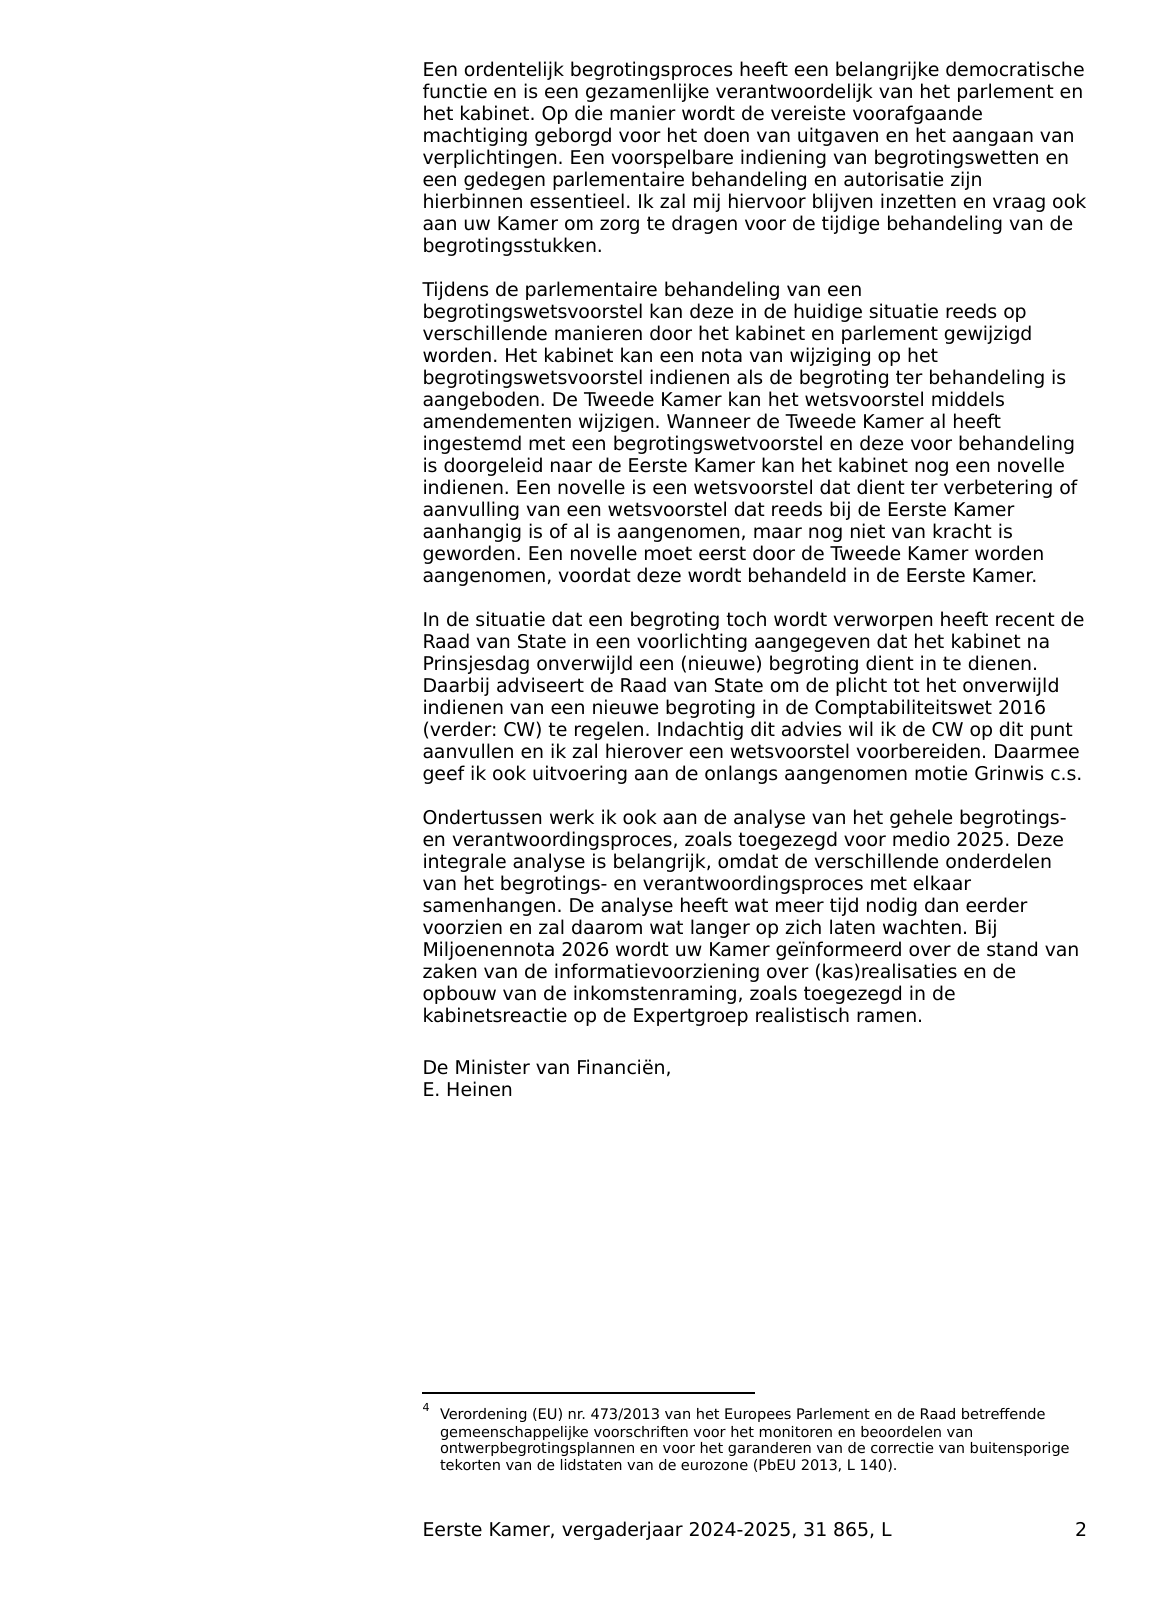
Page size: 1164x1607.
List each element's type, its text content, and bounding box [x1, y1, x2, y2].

text Verordening (EU) nr. 473/2013 van het Europees Parlement en de Raad betreffende gemeenschappelijke voorschriften voor het monitoren en beoordelen van ontwerpbegrotingsplannen en voor het garanderen van de correctie van buitensporige tekorten van de lidstaten van de eurozone (PbEU 2013, L 140). [422, 1402, 1087, 1474]
text De Minister van Financiën, E. Heinen [422, 1057, 1087, 1101]
text Een ordentelijk begrotingsproces heeft een belangrijke democratische functie en is een gezamenlijke verantwoordelijk van het parlement en het kabinet. Op die manier wordt de vereiste voorafgaande machtiging geborgd voor het doen van uitgaven en het aangaan van verplichtingen. Een voorspelbare indiening van begrotingswetten en een gedegen parlementaire behandeling en autorisatie zijn hierbinnen essentieel. Ik zal mij hiervoor blijven inzetten en vraag ook aan uw Kamer om zorg te dragen voor de tijdige behandeling van de begrotingsstukken. [422, 59, 1087, 257]
text Ondertussen werk ik ook aan de analyse van het gehele begrotings- en verantwoordingsproces, zoals toegezegd voor medio 2025. Deze integrale analyse is belangrijk, omdat de verschillende onderdelen van het begrotings- en verantwoordingsproces met elkaar samenhangen. De analyse heeft wat meer tijd nodig dan eerder voorzien en zal daarom wat langer op zich laten wachten. Bij Miljoenennota 2026 wordt uw Kamer geïnformeerd over de stand van zaken van de informatievoorziening over (kas)realisaties en de opbouw van de inkomstenraming, zoals toegezegd in de kabinetsreactie op de Expertgroep realistisch ramen. [422, 807, 1087, 1027]
text In de situatie dat een begroting toch wordt verworpen heeft recent de Raad van State in een voorlichting aangegeven dat het kabinet na Prinsjesdag onverwijld een (nieuwe) begroting dient in te dienen. Daarbij adviseert de Raad van State om de plicht tot het onverwijld indienen van een nieuwe begroting in de Comptabiliteitswet 2016 (verder: CW) te regelen. Indachtig dit advies wil ik de CW op dit punt aanvullen en ik zal hierover een wetsvoorstel voorbereiden. Daarmee geef ik ook uitvoering aan de onlangs aangenomen motie Grinwis c.s. [422, 609, 1087, 785]
text Tijdens de parlementaire behandeling van een begrotingswetsvoorstel kan deze in de huidige situatie reeds op verschillende manieren door het kabinet en parlement gewijzigd worden. Het kabinet kan een nota van wijziging op het begrotingswetsvoorstel indienen als de begroting ter behandeling is aangeboden. De Tweede Kamer kan het wetsvoorstel middels amendementen wijzigen. Wanneer de Tweede Kamer al heeft ingestemd met een begrotingswetvoorstel en deze voor behandeling is doorgeleid naar de Eerste Kamer kan het kabinet nog een novelle indienen. Een novelle is een wetsvoorstel dat dient ter verbetering of aanvulling van een wetsvoorstel dat reeds bij de Eerste Kamer aanhangig is of al is aangenomen, maar nog niet van kracht is geworden. Een novelle moet eerst door de Tweede Kamer worden aangenomen, voordat deze wordt behandeld in de Eerste Kamer. [422, 279, 1087, 587]
